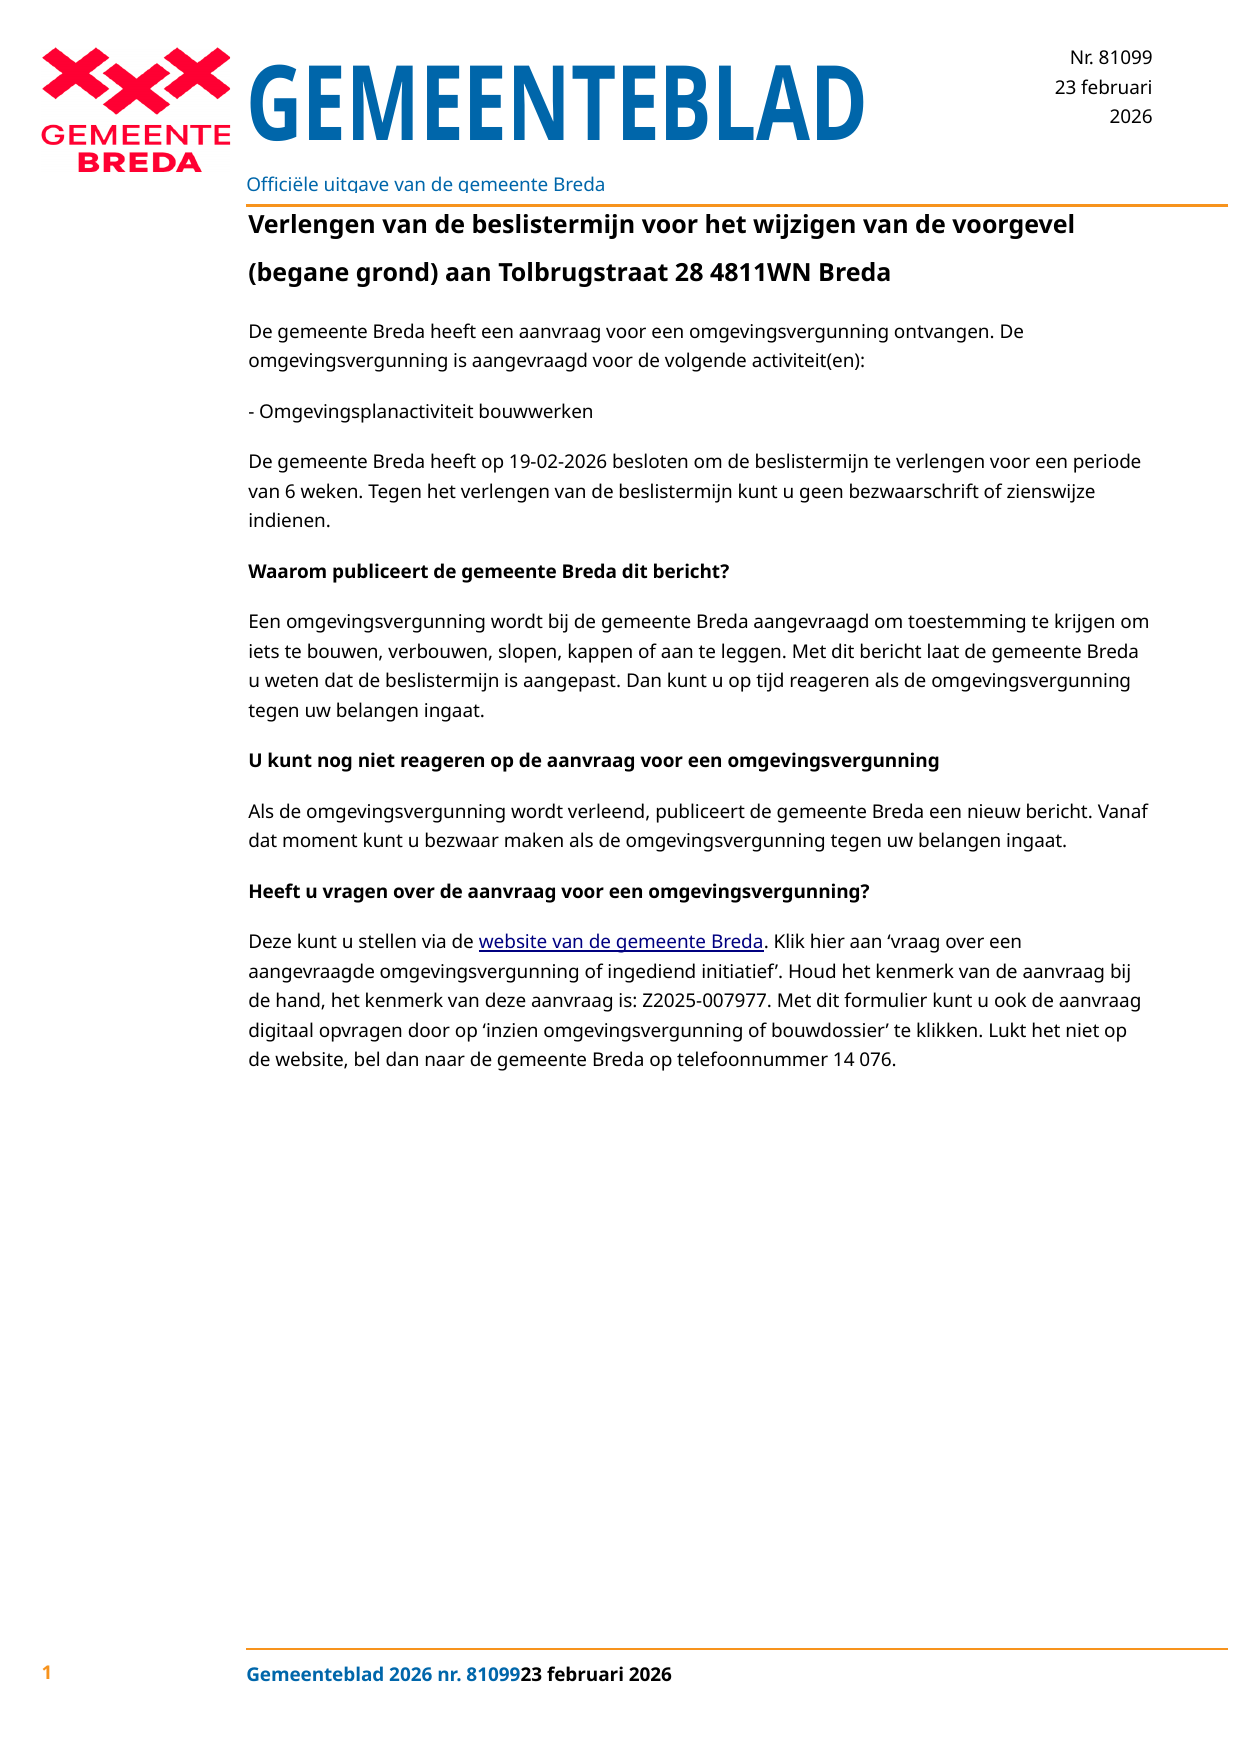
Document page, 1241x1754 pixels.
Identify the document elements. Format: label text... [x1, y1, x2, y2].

text Als de omgevingsvergunning wordt verleend, publiceert de gemeente Breda een nieuw bericht. Vanaf dat moment kunt u bezwaar maken als de omgevingsvergunning tegen uw belangen ingaat. [248, 798, 1152, 853]
text Een omgevingsvergunning wordt bij de gemeente Breda aangevraagd om toestemming te krijgen om iets te bouwen, verbouwen, slopen, kappen of aan te leggen. Met dit bericht laat de gemeente Breda u weten dat de beslistermijn is aangepast. Dan kunt u op tijd reageren als de omgevingsvergunning tegen uw belangen ingaat. [248, 608, 1152, 723]
picture [41, 47, 231, 172]
text Waarom publiceert de gemeente Breda dit bericht? [248, 558, 1152, 584]
text De gemeente Breda heeft een aanvraag voor een omgevingsvergunning ontvangen. De omgevingsvergunning is aangevraagd voor de volgende activiteit(en): [248, 318, 1152, 373]
text Deze kunt u stellen via de website van de gemeente Breda. Klik hier aan ‘vraag over een aangevraagde omgevingsvergunning of ingediend initiatief’. Houd het kenmerk van de aanvraag bij de hand, het kenmerk van deze aanvraag is: Z2025-007977. Met dit formulier kunt u ook de aanvraag digitaal opvragen door op ‘inzien omgevingsvergunning of bouwdossier’ te klikken. Lukt het niet op de website, bel dan naar de gemeente Breda op telefoonnummer 14 076. [248, 928, 1152, 1072]
text Verlengen van de beslistermijn voor het wijzigen van de voorgevel (begane grond) aan Tolbrugstraat 28 4811WN Breda [248, 207, 1152, 288]
text De gemeente Breda heeft op 19-02-2026 besloten om de beslistermijn te verlengen voor een periode van 6 weken. Tegen het verlengen van de beslistermijn kunt u geen bezwaarschrift of zienswijze indienen. [248, 448, 1152, 533]
text Heeft u vragen over de aanvraag voor een omgevingsvergunning? [248, 878, 1152, 904]
text - Omgevingsplanactiviteit bouwwerken [248, 398, 1152, 424]
text U kunt nog niet reageren op de aanvraag voor een omgevingsvergunning [248, 747, 1152, 773]
